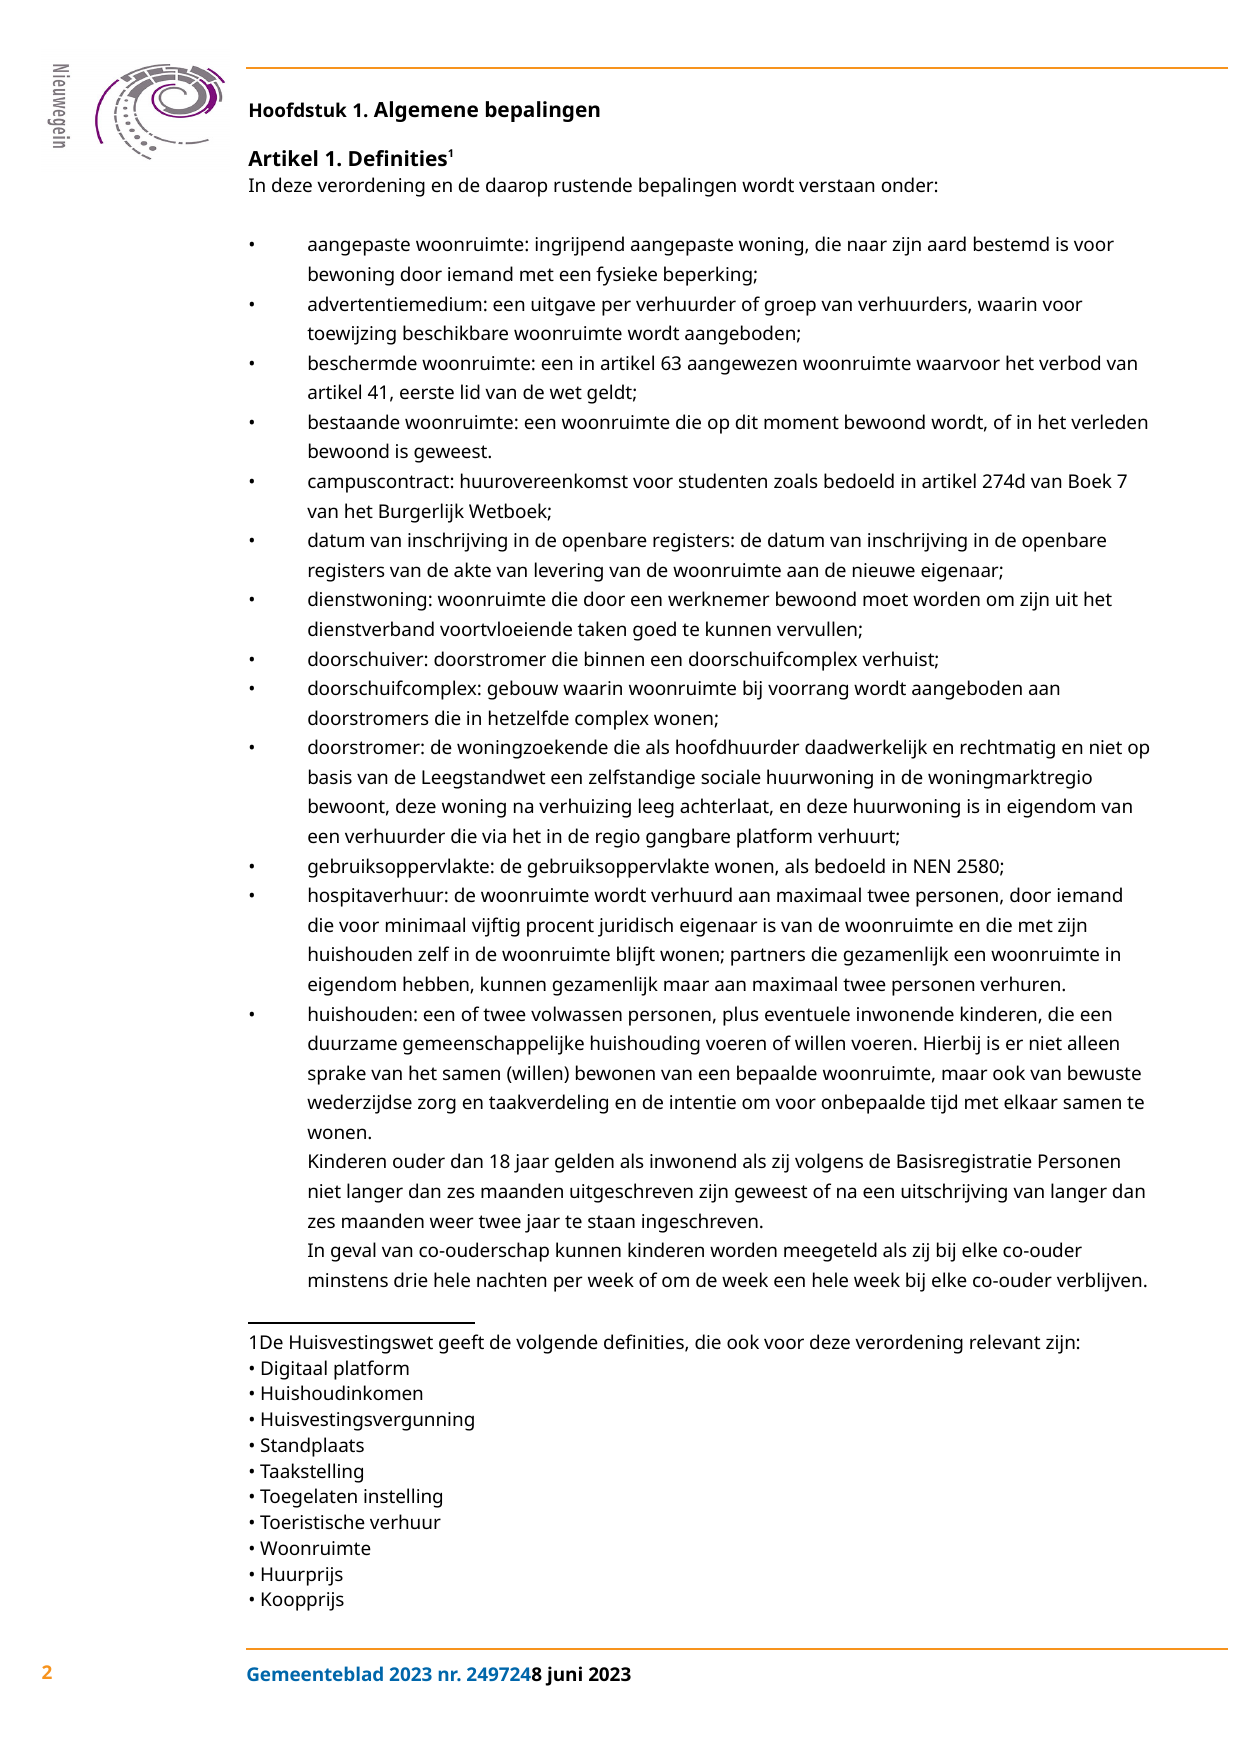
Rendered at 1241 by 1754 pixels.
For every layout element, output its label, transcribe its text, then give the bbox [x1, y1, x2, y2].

text • Huisvestingsvergunning [248, 1406, 1152, 1432]
list hospitaverhuur: de woonruimte wordt verhuurd aan maximaal twee personen, door iemand die voor minimaal vijftig procent juridisch eigenaar is van de woonruimte en die met zijn huishouden zelf in de woonruimte blijft wonen; partners die gezamenlijk een woonruimte in eigendom hebben, kunnen gezamenlijk maar aan maximaal twee personen verhuren. [248, 882, 1152, 997]
text • Woonruimte [248, 1535, 1152, 1561]
list doorschuifcomplex: gebouw waarin woonruimte bij voorrang wordt aangeboden aan doorstromers die in hetzelfde complex wonen; [248, 675, 1152, 731]
text Hoofdstuk 1. Algemene bepalingen [248, 95, 1152, 123]
text • Koopprijs [248, 1586, 1152, 1612]
list campuscontract: huurovereenkomst voor studenten zoals bedoeld in artikel 274d van Boek 7 van het Burgerlijk Wetboek; [248, 468, 1152, 524]
list gebruiksoppervlakte: de gebruiksoppervlakte wonen, als bedoeld in NEN 2580; [248, 853, 1152, 879]
list Kinderen ouder dan 18 jaar gelden als inwonend als zij volgens de Basisregistratie Personen niet langer dan zes maanden uitgeschreven zijn geweest of na een uitschrijving van langer dan zes maanden weer twee jaar te staan ingeschreven. [248, 1149, 1152, 1234]
list In geval van co-ouderschap kunnen kinderen worden meegeteld als zij bij elke co-ouder minstens drie hele nachten per week of om de week een hele week bij elke co-ouder verblijven. [248, 1237, 1152, 1293]
list doorstromer: de woningzoekende die als hoofdhuurder daadwerkelijk en rechtmatig en niet op basis van de Leegstandwet een zelfstandige sociale huurwoning in de woningmarktregio bewoont, deze woning na verhuizing leeg achterlaat, en deze huurwoning is in eigendom van een verhuurder die via het in de regio gangbare platform verhuurt; [248, 734, 1152, 849]
list bestaande woonruimte: een woonruimte die op dit moment bewoond wordt, of in het verleden bewoond is geweest. [248, 409, 1152, 464]
text • Digitaal platform [248, 1355, 1152, 1381]
list huishouden: een of twee volwassen personen, plus eventuele inwonende kinderen, die een duurzame gemeenschappelijke huishouding voeren of willen voeren. Hierbij is er niet alleen sprake van het samen (willen) bewonen van een bepaalde woonruimte, maar ook van bewuste wederzijdse zorg en taakverdeling en de intentie om voor onbepaalde tijd met elkaar samen te wonen. [248, 1001, 1152, 1145]
text • Huishoudinkomen [248, 1381, 1152, 1406]
list advertentiemedium: een uitgave per verhuurder of groep van verhuurders, waarin voor toewijzing beschikbare woonruimte wordt aangeboden; [248, 291, 1152, 346]
list dienstwoning: woonruimte die door een werknemer bewoond moet worden om zijn uit het dienstverband voortvloeiende taken goed te kunnen vervullen; [248, 587, 1152, 642]
list datum van inschrijving in de openbare registers: de datum van inschrijving in de openbare registers van de akte van levering van de woonruimte aan de nieuwe eigenaar; [248, 527, 1152, 583]
text • Standplaats [248, 1432, 1152, 1458]
text • Toegelaten instelling [248, 1483, 1152, 1509]
text • Huurprijs [248, 1561, 1152, 1586]
list doorschuiver: doorstromer die binnen een doorschuifcomplex verhuist; [248, 646, 1152, 672]
list aangepaste woonruimte: ingrijpend aangepaste woning, die naar zijn aard bestemd is voor bewoning door iemand met een fysieke beperking; [248, 232, 1152, 287]
text De Huisvestingswet geeft de volgende definities, die ook voor deze verordening relevant zijn: [248, 1329, 1152, 1355]
picture [41, 47, 231, 172]
text • Taakstelling [248, 1458, 1152, 1483]
list beschermde woonruimte: een in artikel 63 aangewezen woonruimte waarvoor het verbod van artikel 41, eerste lid van de wet geldt; [248, 350, 1152, 405]
text • Toeristische verhuur [248, 1509, 1152, 1535]
text Artikel 1. Definities [248, 144, 1152, 172]
text In deze verordening en de daarop rustende bepalingen wordt verstaan onder: [248, 172, 1152, 198]
